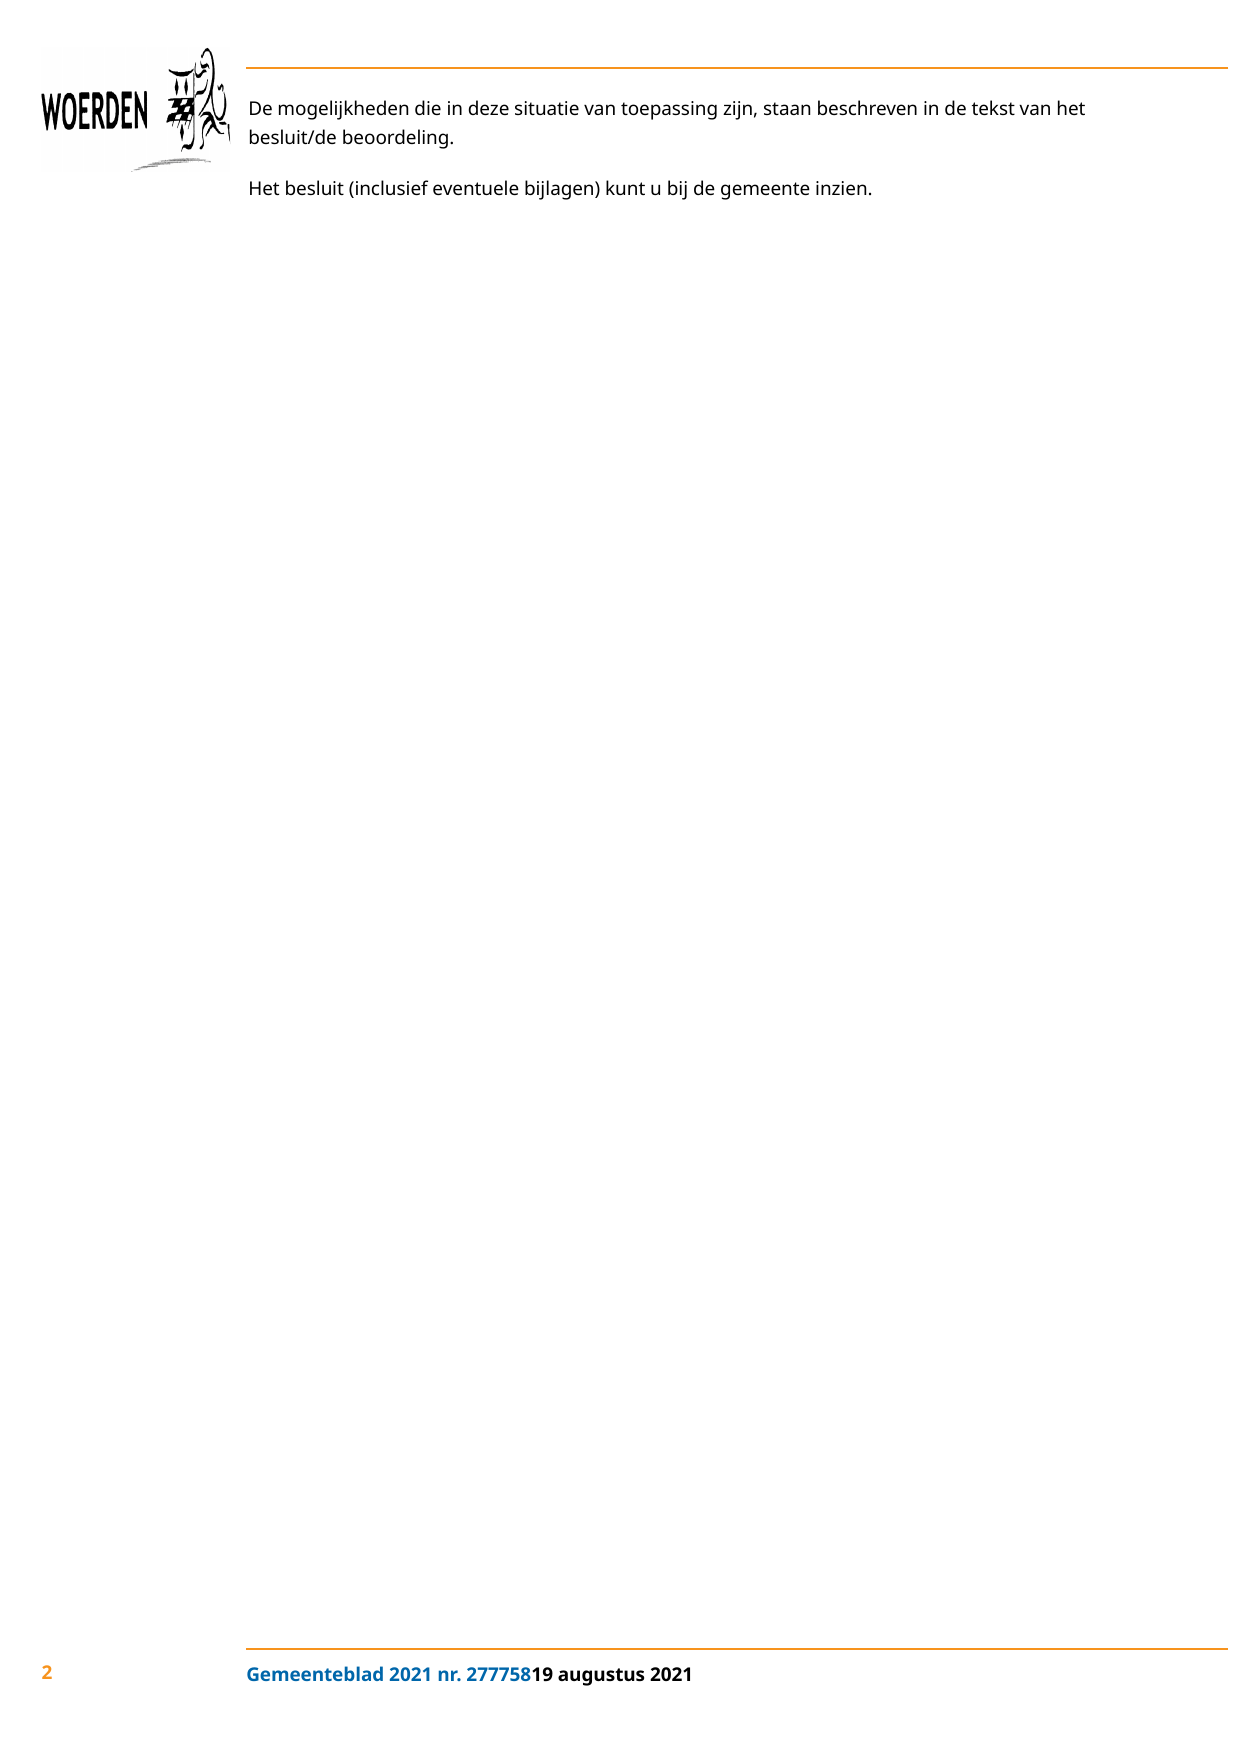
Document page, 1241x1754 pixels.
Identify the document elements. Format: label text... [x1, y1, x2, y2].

picture [41, 47, 231, 172]
text De mogelijkheden die in deze situatie van toepassing zijn, staan beschreven in de tekst van het besluit/de beoordeling. [248, 95, 1152, 150]
text Het besluit (inclusief eventuele bijlagen) kunt u bij de gemeente inzien. [248, 175, 1152, 201]
